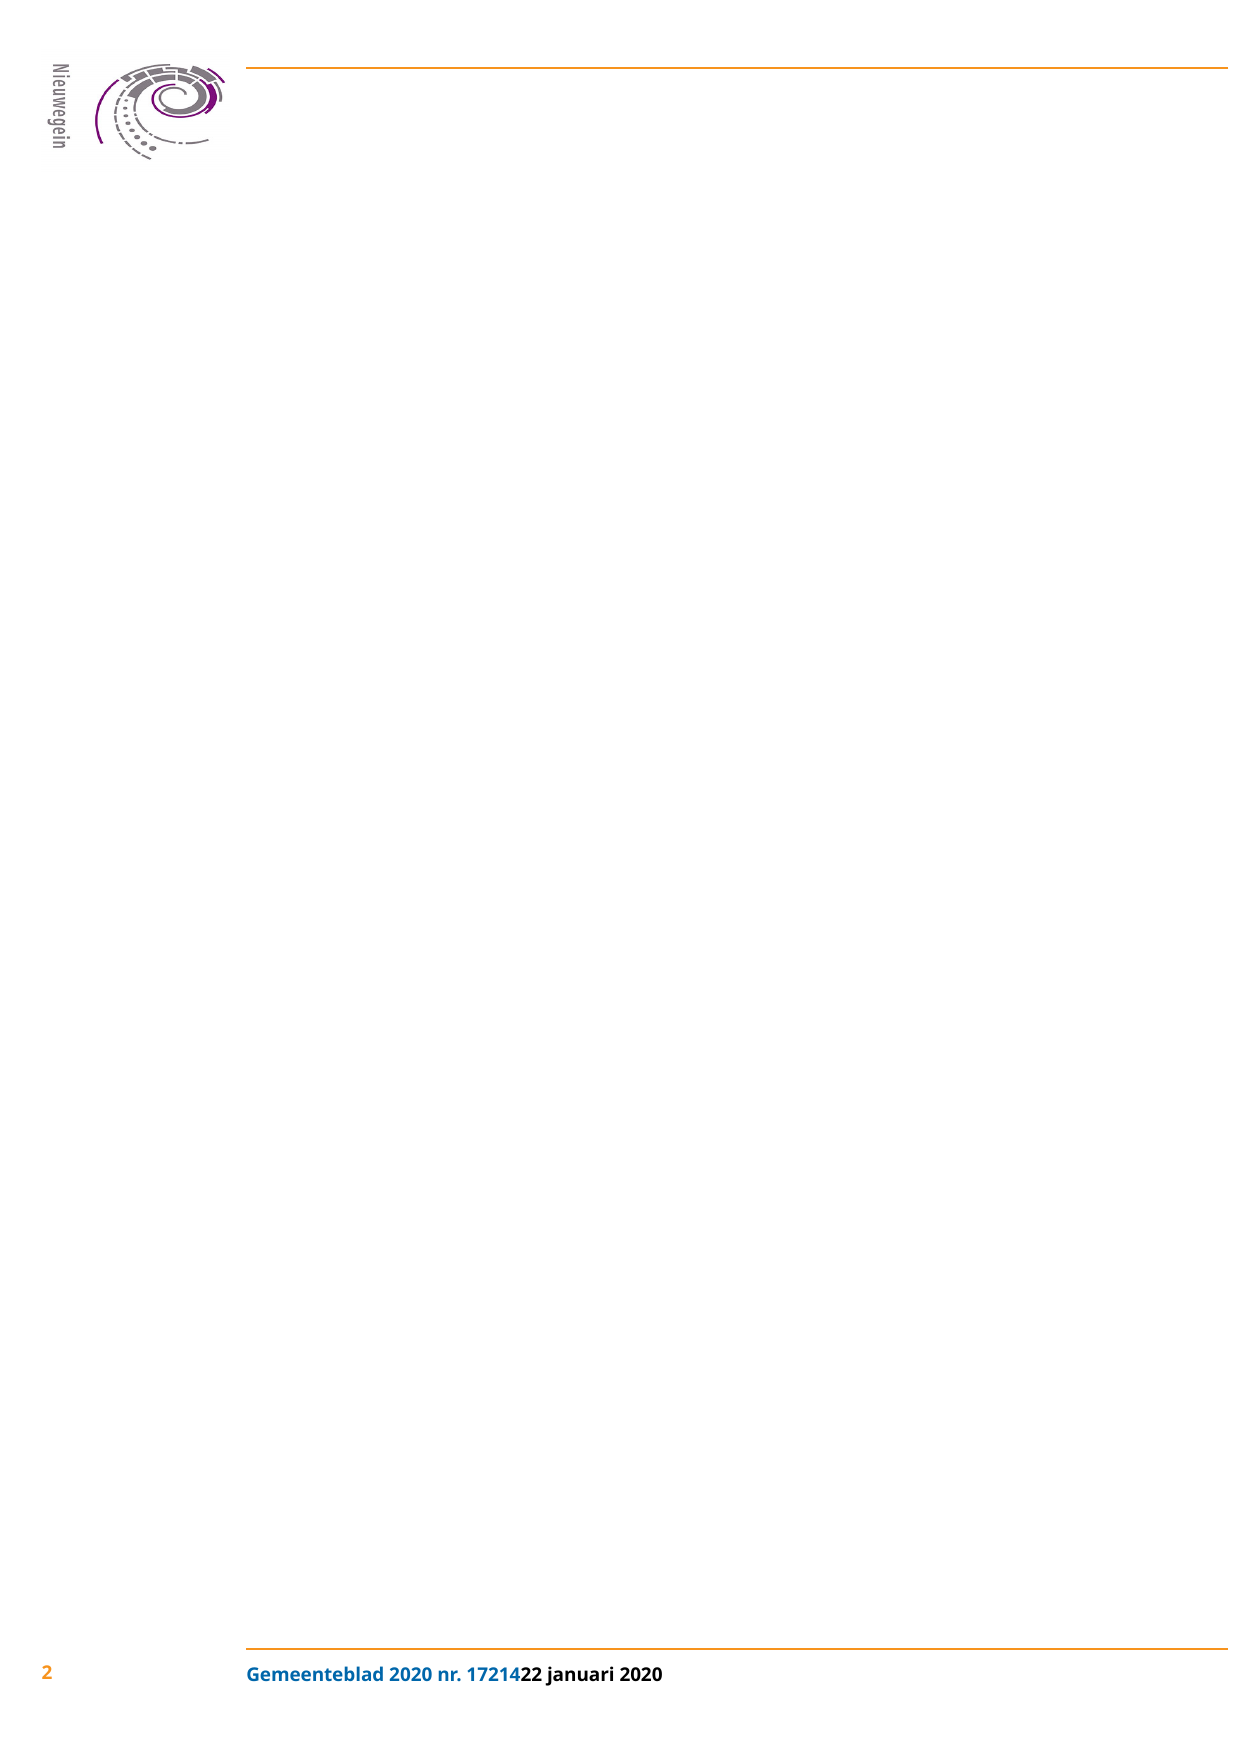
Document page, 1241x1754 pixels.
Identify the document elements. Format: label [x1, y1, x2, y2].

picture [41, 47, 231, 172]
